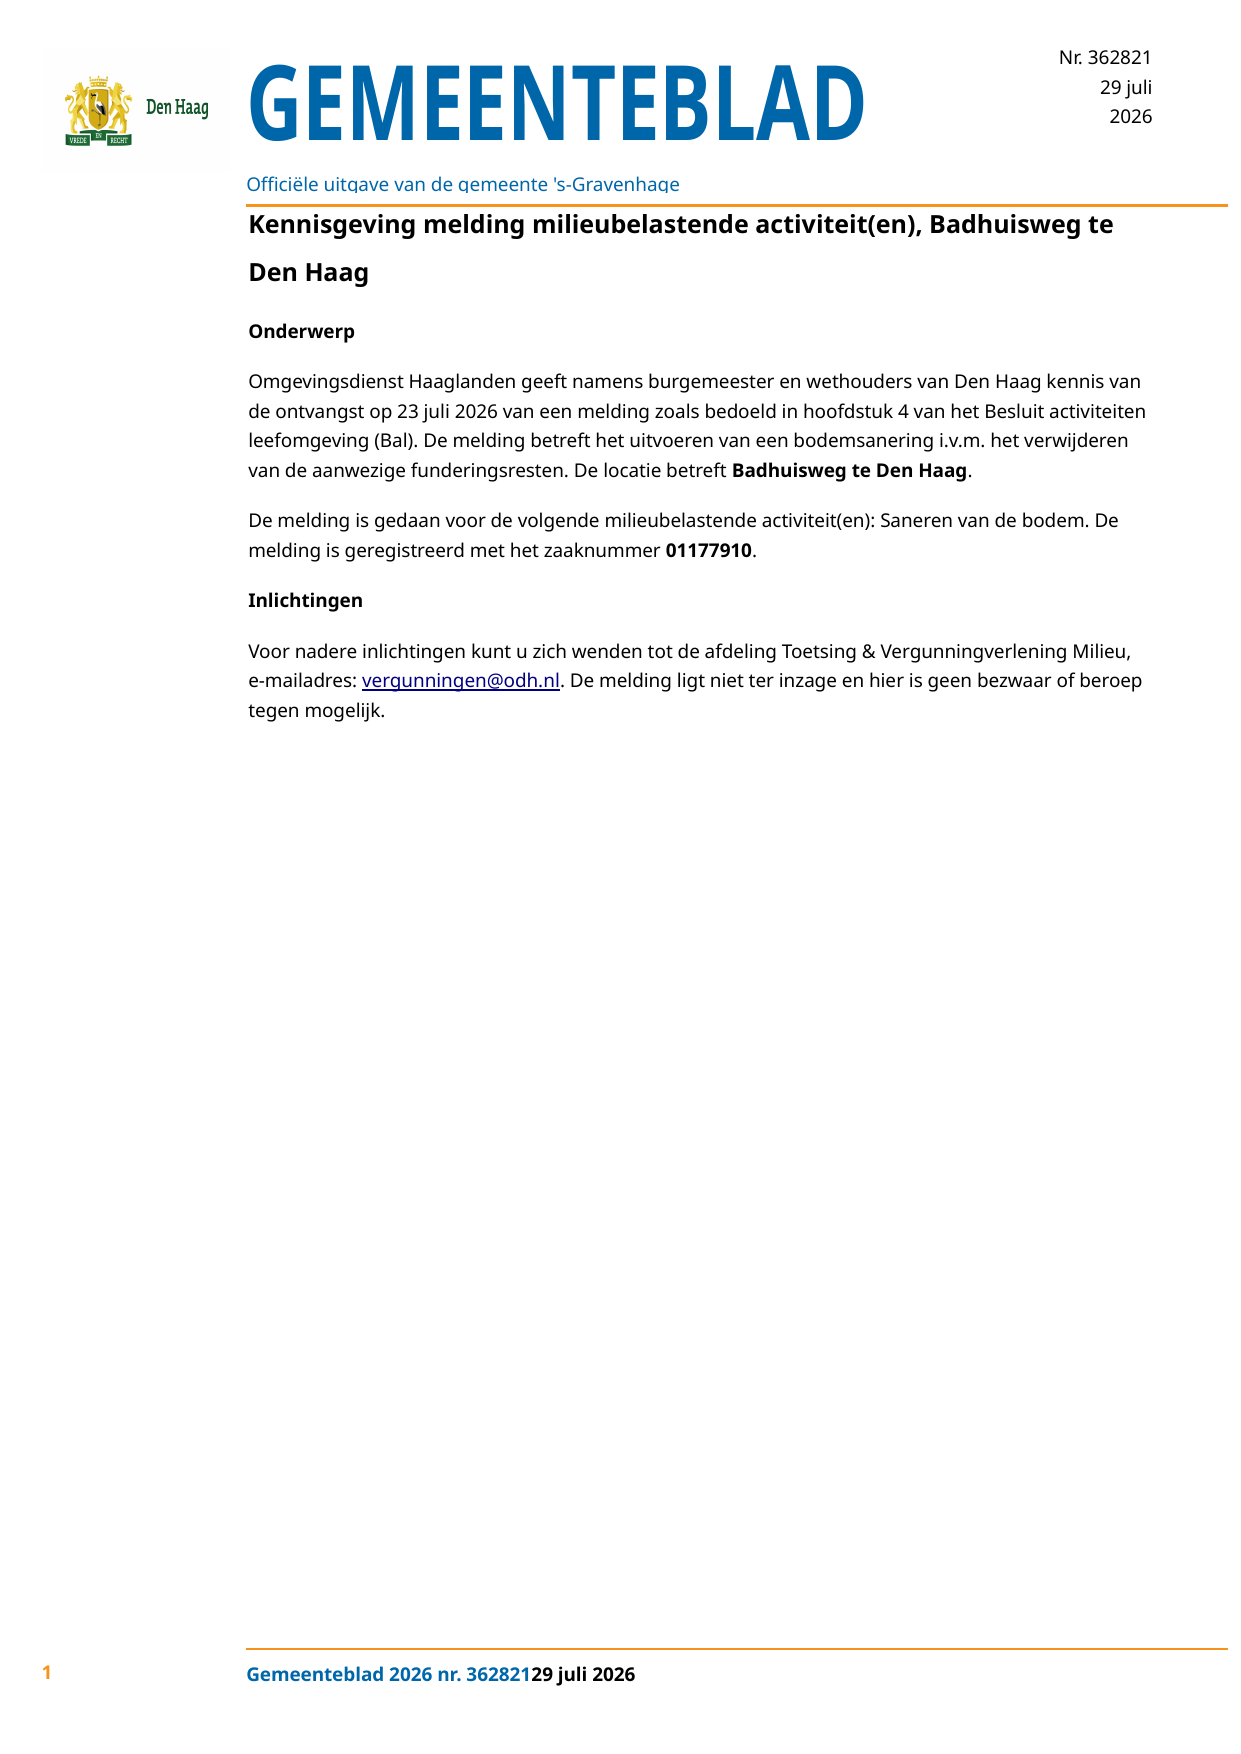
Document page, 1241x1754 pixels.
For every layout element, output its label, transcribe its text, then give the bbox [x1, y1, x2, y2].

text De melding is gedaan voor de volgende milieubelastende activiteit(en): Saneren van de bodem. De melding is geregistreerd met het zaaknummer 01177910. [248, 507, 1152, 563]
text Omgevingsdienst Haaglanden geeft namens burgemeester en wethouders van Den Haag kennis van de ontvangst op 23 juli 2026 van een melding zoals bedoeld in hoofdstuk 4 van het Besluit activiteiten leefomgeving (Bal). De melding betreft het uitvoeren van een bodemsanering i.v.m. het verwijderen van de aanwezige funderingsresten. De locatie betreft Badhuisweg te Den Haag. [248, 368, 1152, 483]
text Onderwerp [248, 318, 1152, 344]
text Inlichtingen [248, 587, 1152, 613]
text Voor nadere inlichtingen kunt u zich wenden tot de afdeling Toetsing & Vergunningverlening Milieu, e-mailadres: vergunningen@odh.nl. De melding ligt niet ter inzage en hier is geen bezwaar of beroep tegen mogelijk. [248, 638, 1152, 723]
text Kennisgeving melding milieubelastende activiteit(en), Badhuisweg te Den Haag [248, 207, 1152, 288]
picture [41, 47, 231, 172]
